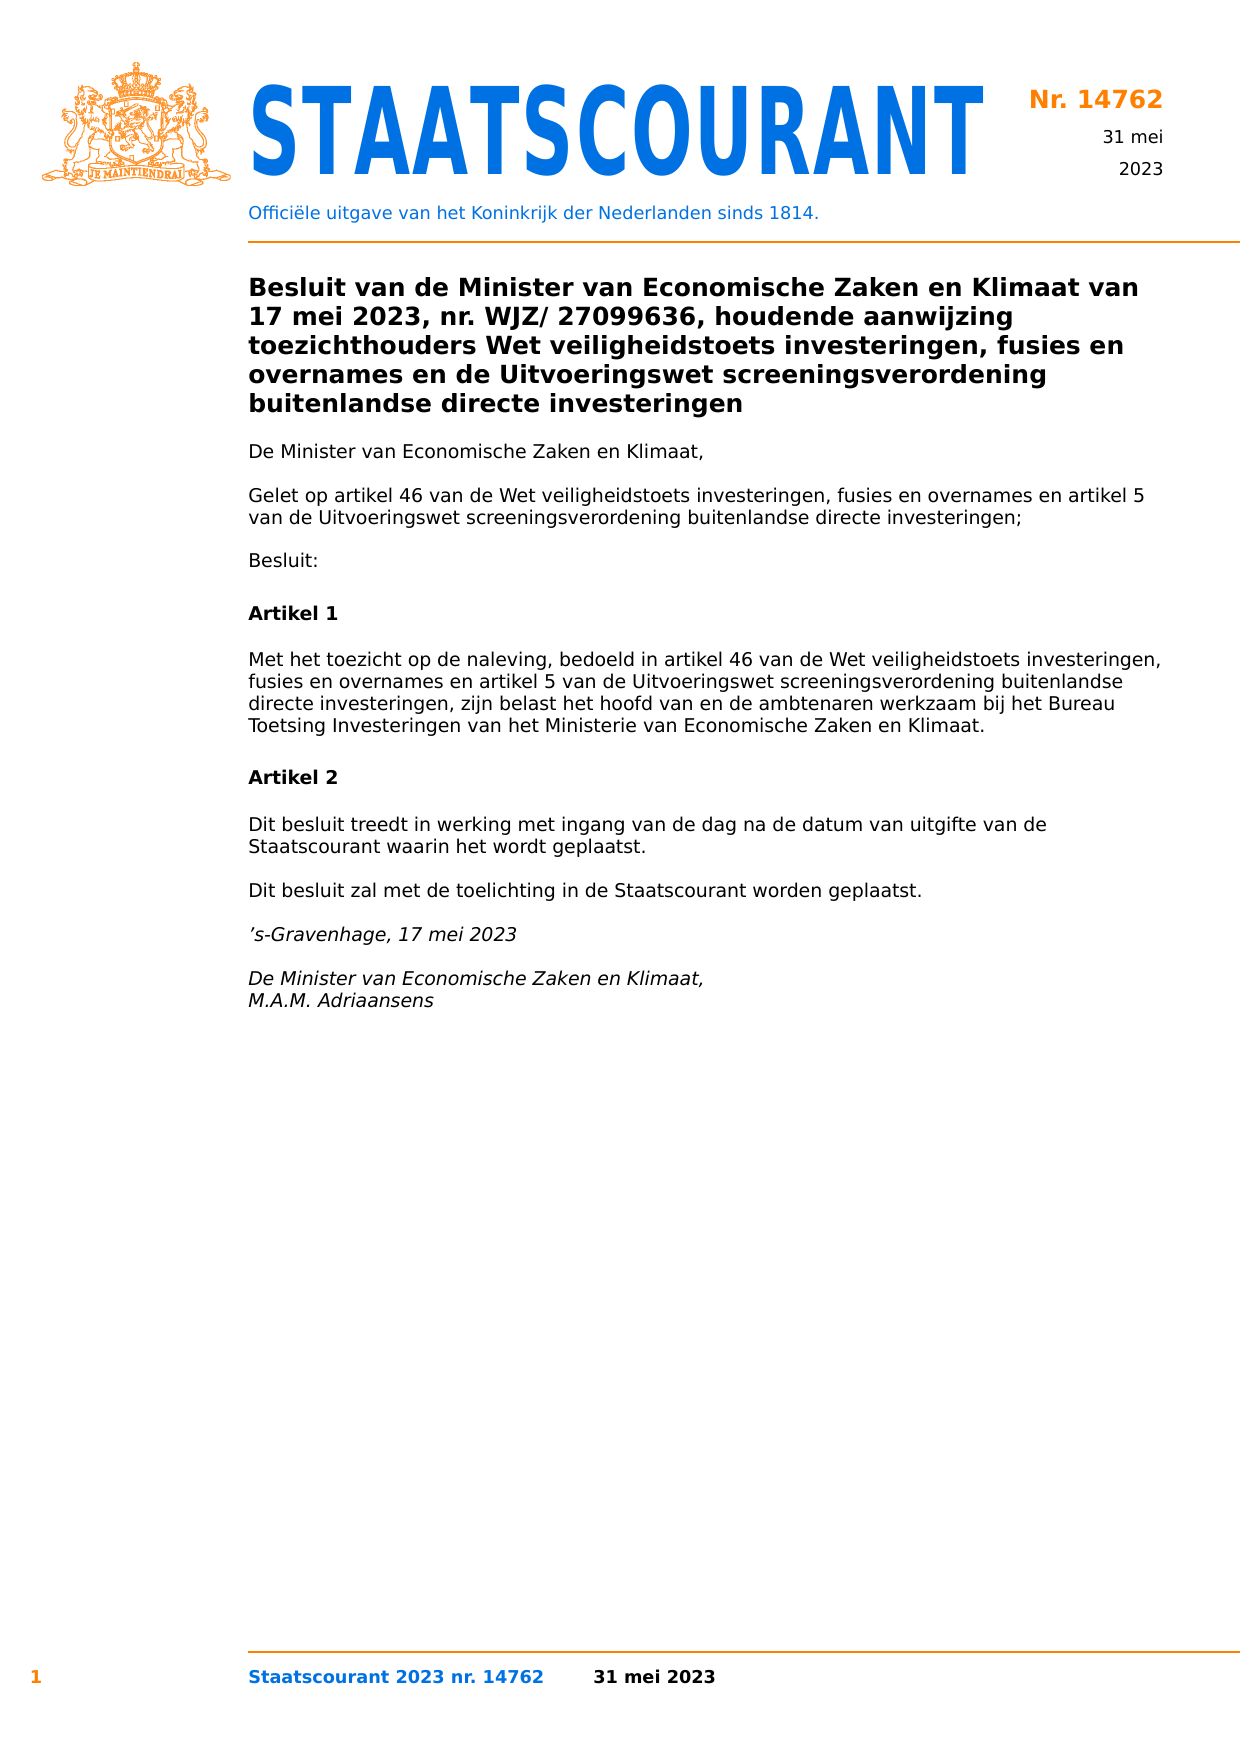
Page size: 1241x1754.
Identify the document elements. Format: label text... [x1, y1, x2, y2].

picture [41, 62, 231, 186]
text Dit besluit treedt in werking met ingang van de dag na de datum van uitgifte van de Staatscourant waarin het wordt geplaatst. [248, 814, 1163, 858]
table_header STAATSCOURANT [248, 62, 998, 203]
text Gelet op artikel 46 van de Wet veiligheidstoets investeringen, fusies en overnames en artikel 5 van de Uitvoeringswet screeningsverordening buitenlandse directe investeringen; [248, 484, 1163, 528]
text De Minister van Economische Zaken en Klimaat, [248, 441, 1163, 463]
table_cell Officiële uitgave van het Koninkrijk der Nederlanden sinds 1814. [248, 203, 1240, 241]
text ’s-Gravenhage, 17 mei 2023 [248, 924, 1163, 946]
text Dit besluit zal met de toelichting in de Staatscourant worden geplaatst. [248, 880, 1163, 902]
table_cell 2023 [998, 153, 1240, 203]
table_header Nr. 14762 [998, 62, 1240, 121]
subtitle Artikel 1 [248, 602, 1163, 624]
text Besluit: [248, 550, 1163, 572]
table_cell 31 mei [998, 121, 1240, 153]
table_header [25, 62, 248, 241]
subtitle Artikel 2 [248, 767, 1163, 789]
subtitle Besluit van de Minister van Economische Zaken en Klimaat van 17 mei 2023, nr. WJZ/ 27099636, houdende aanwijzing toezichthouders Wet veiligheidstoets investeringen, fusies en overnames en de Uitvoeringswet screeningsverordening buitenlandse directe investeringen [248, 273, 1163, 419]
text Met het toezicht op de naleving, bedoeld in artikel 46 van de Wet veiligheidstoets investeringen, fusies en overnames en artikel 5 van de Uitvoeringswet screeningsverordening buitenlandse directe investeringen, zijn belast het hoofd van en de ambtenaren werkzaam bij het Bureau Toetsing Investeringen van het Ministerie van Economische Zaken en Klimaat. [248, 649, 1163, 737]
text De Minister van Economische Zaken en Klimaat, M.A.M. Adriaansens [248, 968, 1163, 1012]
